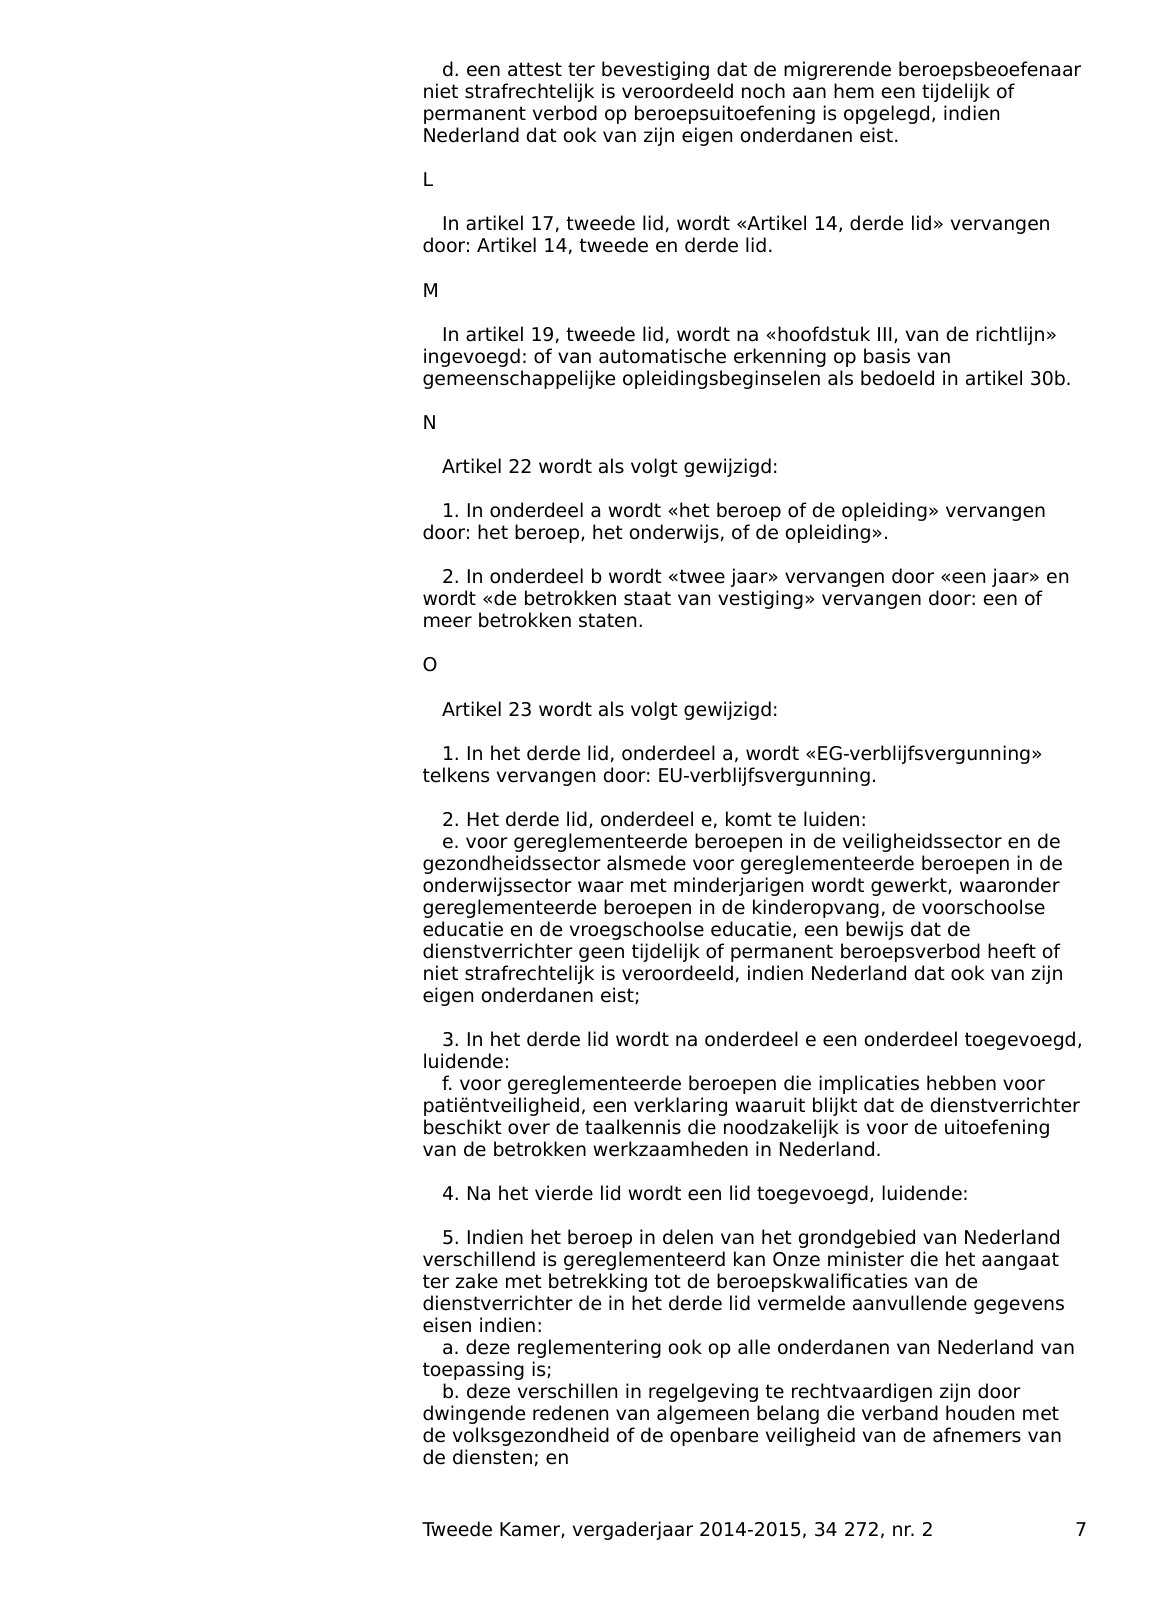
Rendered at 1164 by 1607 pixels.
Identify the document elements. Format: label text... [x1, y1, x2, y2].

text M [422, 279, 1087, 301]
text b. deze verschillen in regelgeving te rechtvaardigen zijn door dwingende redenen van algemeen belang die verband houden met de volksgezondheid of de openbare veiligheid van de afnemers van de diensten; en [422, 1381, 1087, 1469]
text Artikel 22 wordt als volgt gewijzigd: [422, 456, 1087, 478]
text a. deze reglementering ook op alle onderdanen van Nederland van toepassing is; [422, 1337, 1087, 1381]
text f. voor gereglementeerde beroepen die implicaties hebben voor patiëntveiligheid, een verklaring waaruit blijkt dat de dienstverrichter beschikt over de taalkennis die noodzakelijk is voor de uitoefening van de betrokken werkzaamheden in Nederland. [422, 1073, 1087, 1161]
text 1. In het derde lid, onderdeel a, wordt «EG-verblijfsvergunning» telkens vervangen door: EU-verblijfsvergunning. [422, 743, 1087, 787]
text L [422, 169, 1087, 191]
text d. een attest ter bevestiging dat de migrerende beroepsbeoefenaar niet strafrechtelijk is veroordeeld noch aan hem een tijdelijk of permanent verbod op beroepsuitoefening is opgelegd, indien Nederland dat ook van zijn eigen onderdanen eist. [422, 59, 1087, 147]
text 5. Indien het beroep in delen van het grondgebied van Nederland verschillend is gereglementeerd kan Onze minister die het aangaat ter zake met betrekking tot de beroepskwalificaties van de dienstverrichter de in het derde lid vermelde aanvullende gegevens eisen indien: [422, 1227, 1087, 1337]
text 2. Het derde lid, onderdeel e, komt te luiden: [422, 809, 1087, 831]
text 3. In het derde lid wordt na onderdeel e een onderdeel toegevoegd, luidende: [422, 1029, 1087, 1073]
text In artikel 19, tweede lid, wordt na «hoofdstuk III, van de richtlijn» ingevoegd: of van automatische erkenning op basis van gemeenschappelijke opleidingsbeginselen als bedoeld in artikel 30b. [422, 324, 1087, 389]
text 2. In onderdeel b wordt «twee jaar» vervangen door «een jaar» en wordt «de betrokken staat van vestiging» vervangen door: een of meer betrokken staten. [422, 566, 1087, 632]
text e. voor gereglementeerde beroepen in de veiligheidssector en de gezondheidssector alsmede voor gereglementeerde beroepen in de onderwijssector waar met minderjarigen wordt gewerkt, waaronder gereglementeerde beroepen in de kinderopvang, de voorschoolse educatie en de vroegschoolse educatie, een bewijs dat de dienstverrichter geen tijdelijk of permanent beroepsverbod heeft of niet strafrechtelijk is veroordeeld, indien Nederland dat ook van zijn eigen onderdanen eist; [422, 831, 1087, 1007]
text N [422, 412, 1087, 434]
text In artikel 17, tweede lid, wordt «Artikel 14, derde lid» vervangen door: Artikel 14, tweede en derde lid. [422, 213, 1087, 257]
text O [422, 654, 1087, 676]
text 1. In onderdeel a wordt «het beroep of de opleiding» vervangen door: het beroep, het onderwijs, of de opleiding». [422, 500, 1087, 544]
text 4. Na het vierde lid wordt een lid toegevoegd, luidende: [422, 1183, 1087, 1205]
text Artikel 23 wordt als volgt gewijzigd: [422, 698, 1087, 721]
